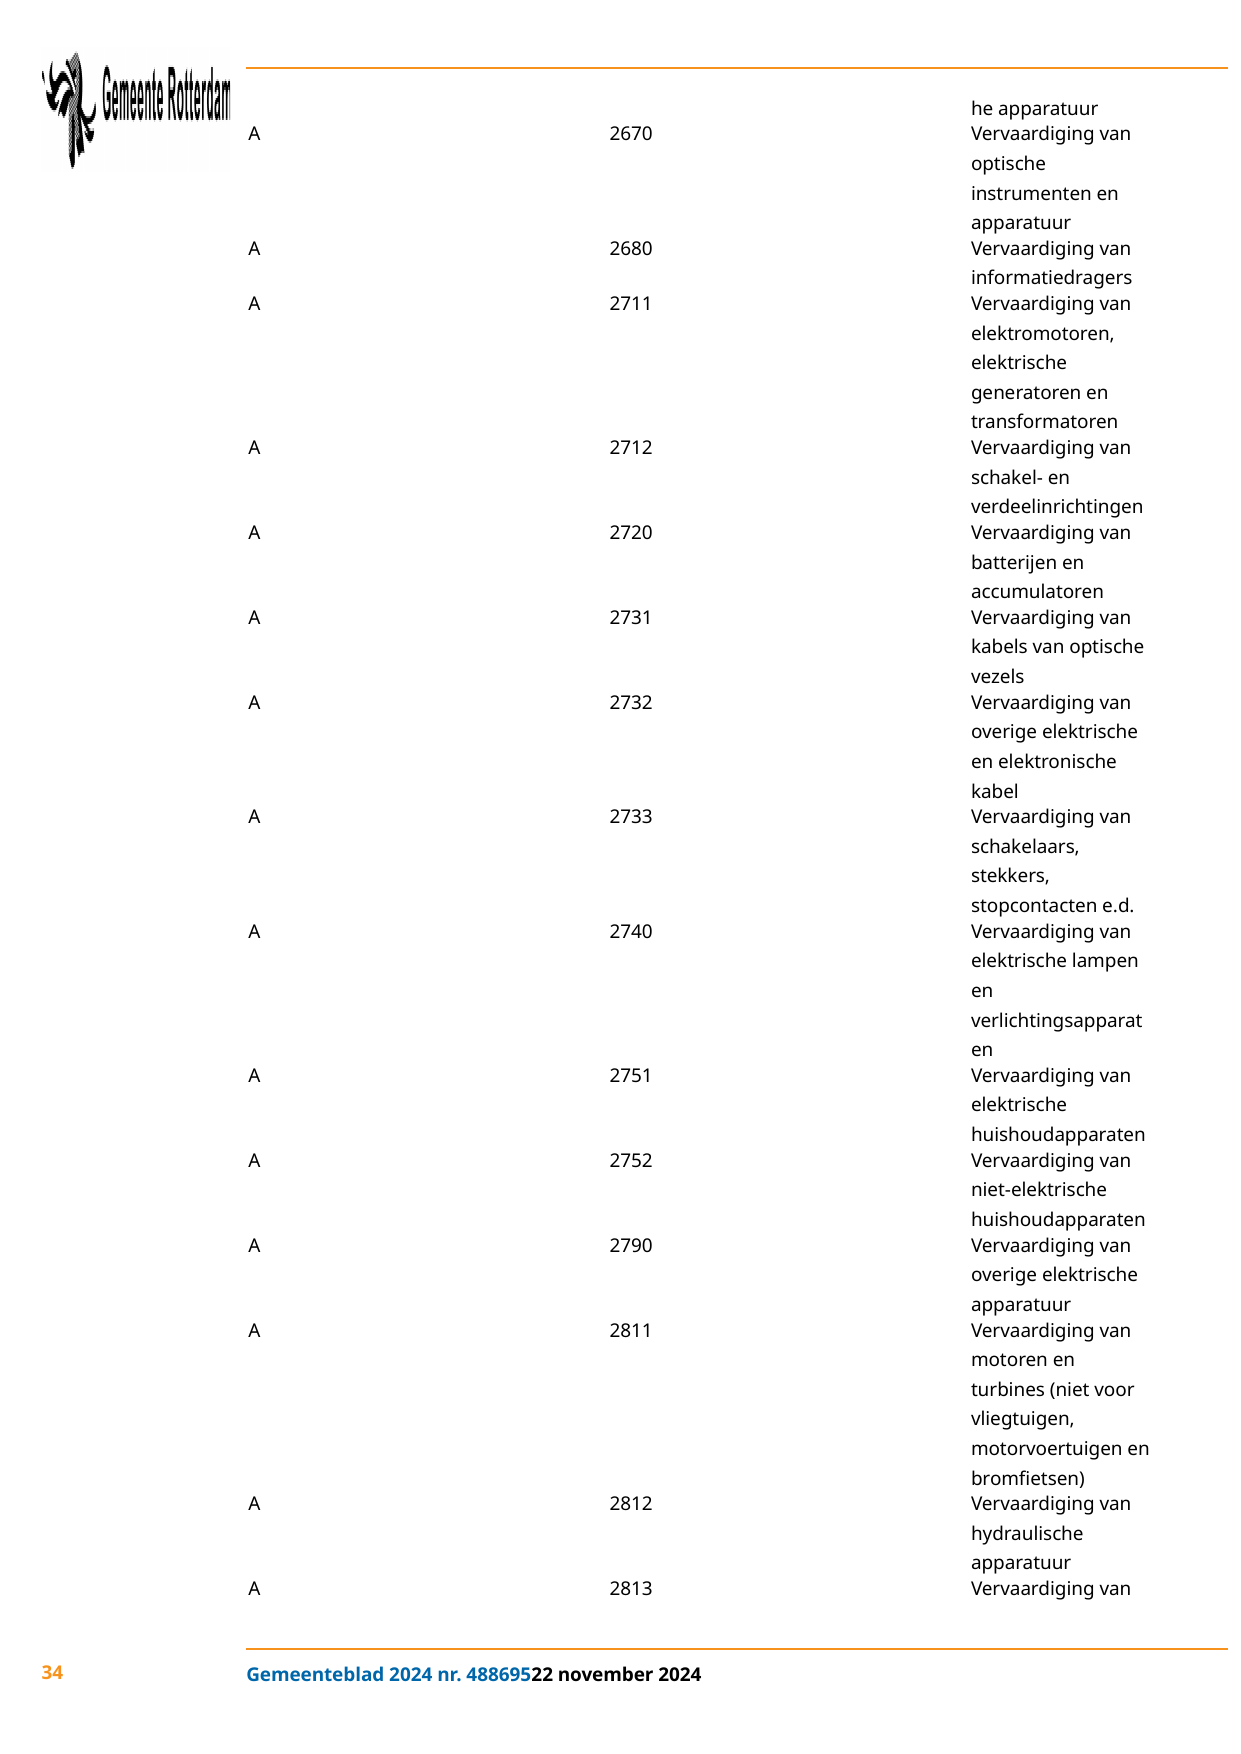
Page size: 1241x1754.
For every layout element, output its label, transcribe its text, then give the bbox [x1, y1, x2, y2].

table_cell 2731 [609, 604, 971, 689]
table_cell A [248, 804, 609, 918]
table_cell A [248, 918, 609, 1062]
table_cell Vervaardiging van overige elektrische apparatuur [971, 1232, 1152, 1317]
table_cell he apparatuur [971, 95, 1152, 121]
table_cell Vervaardiging van elektromotoren, elektrische generatoren en transformatoren [971, 290, 1152, 434]
table_cell 2711 [609, 290, 971, 434]
table_cell A [248, 290, 609, 434]
table_cell Vervaardiging van optische instrumenten en apparatuur [971, 121, 1152, 235]
table_cell [248, 95, 609, 121]
table_cell A [248, 235, 609, 290]
table_cell A [248, 1232, 609, 1317]
table_cell A [248, 121, 609, 235]
table_cell 2813 [609, 1575, 971, 1601]
table_cell 2720 [609, 519, 971, 604]
table_cell A [248, 1490, 609, 1575]
table_cell A [248, 519, 609, 604]
table_cell 2790 [609, 1232, 971, 1317]
table_cell A [248, 689, 609, 803]
table_cell A [248, 1062, 609, 1147]
table_cell 2751 [609, 1062, 971, 1147]
table_cell Vervaardiging van hydraulische apparatuur [971, 1490, 1152, 1575]
table_cell A [248, 1147, 609, 1232]
table_cell Vervaardiging van batterijen en accumulatoren [971, 519, 1152, 604]
table_cell Vervaardiging van elektrische lampen en verlichtingsapparaten [971, 918, 1152, 1062]
table_cell 2712 [609, 434, 971, 519]
table_cell Vervaardiging van schakelaars, stekkers, stopcontacten e.d. [971, 804, 1152, 918]
table_cell A [248, 434, 609, 519]
table_cell 2811 [609, 1317, 971, 1490]
table_cell A [248, 1575, 609, 1601]
table_cell Vervaardiging van motoren en turbines (niet voor vliegtuigen, motorvoertuigen en bromfietsen) [971, 1317, 1152, 1490]
table_cell Vervaardiging van schakel- en verdeelinrichtingen [971, 434, 1152, 519]
table_cell 2740 [609, 918, 971, 1062]
table_cell 2752 [609, 1147, 971, 1232]
table_cell Vervaardiging van overige elektrische en elektronische kabel [971, 689, 1152, 803]
table_cell Vervaardiging van kabels van optische vezels [971, 604, 1152, 689]
table_cell 2680 [609, 235, 971, 290]
table_cell [609, 95, 971, 121]
table_cell 2733 [609, 804, 971, 918]
table_cell A [248, 604, 609, 689]
table_cell 2732 [609, 689, 971, 803]
table_cell Vervaardiging van niet-elektrische huishoudapparaten [971, 1147, 1152, 1232]
table_cell Vervaardiging van elektrische huishoudapparaten [971, 1062, 1152, 1147]
table_cell A [248, 1317, 609, 1490]
picture [41, 47, 231, 172]
table_cell Vervaardiging van informatiedragers [971, 235, 1152, 290]
table_cell 2670 [609, 121, 971, 235]
table_cell 2812 [609, 1490, 971, 1575]
table_cell Vervaardiging van [971, 1575, 1152, 1601]
